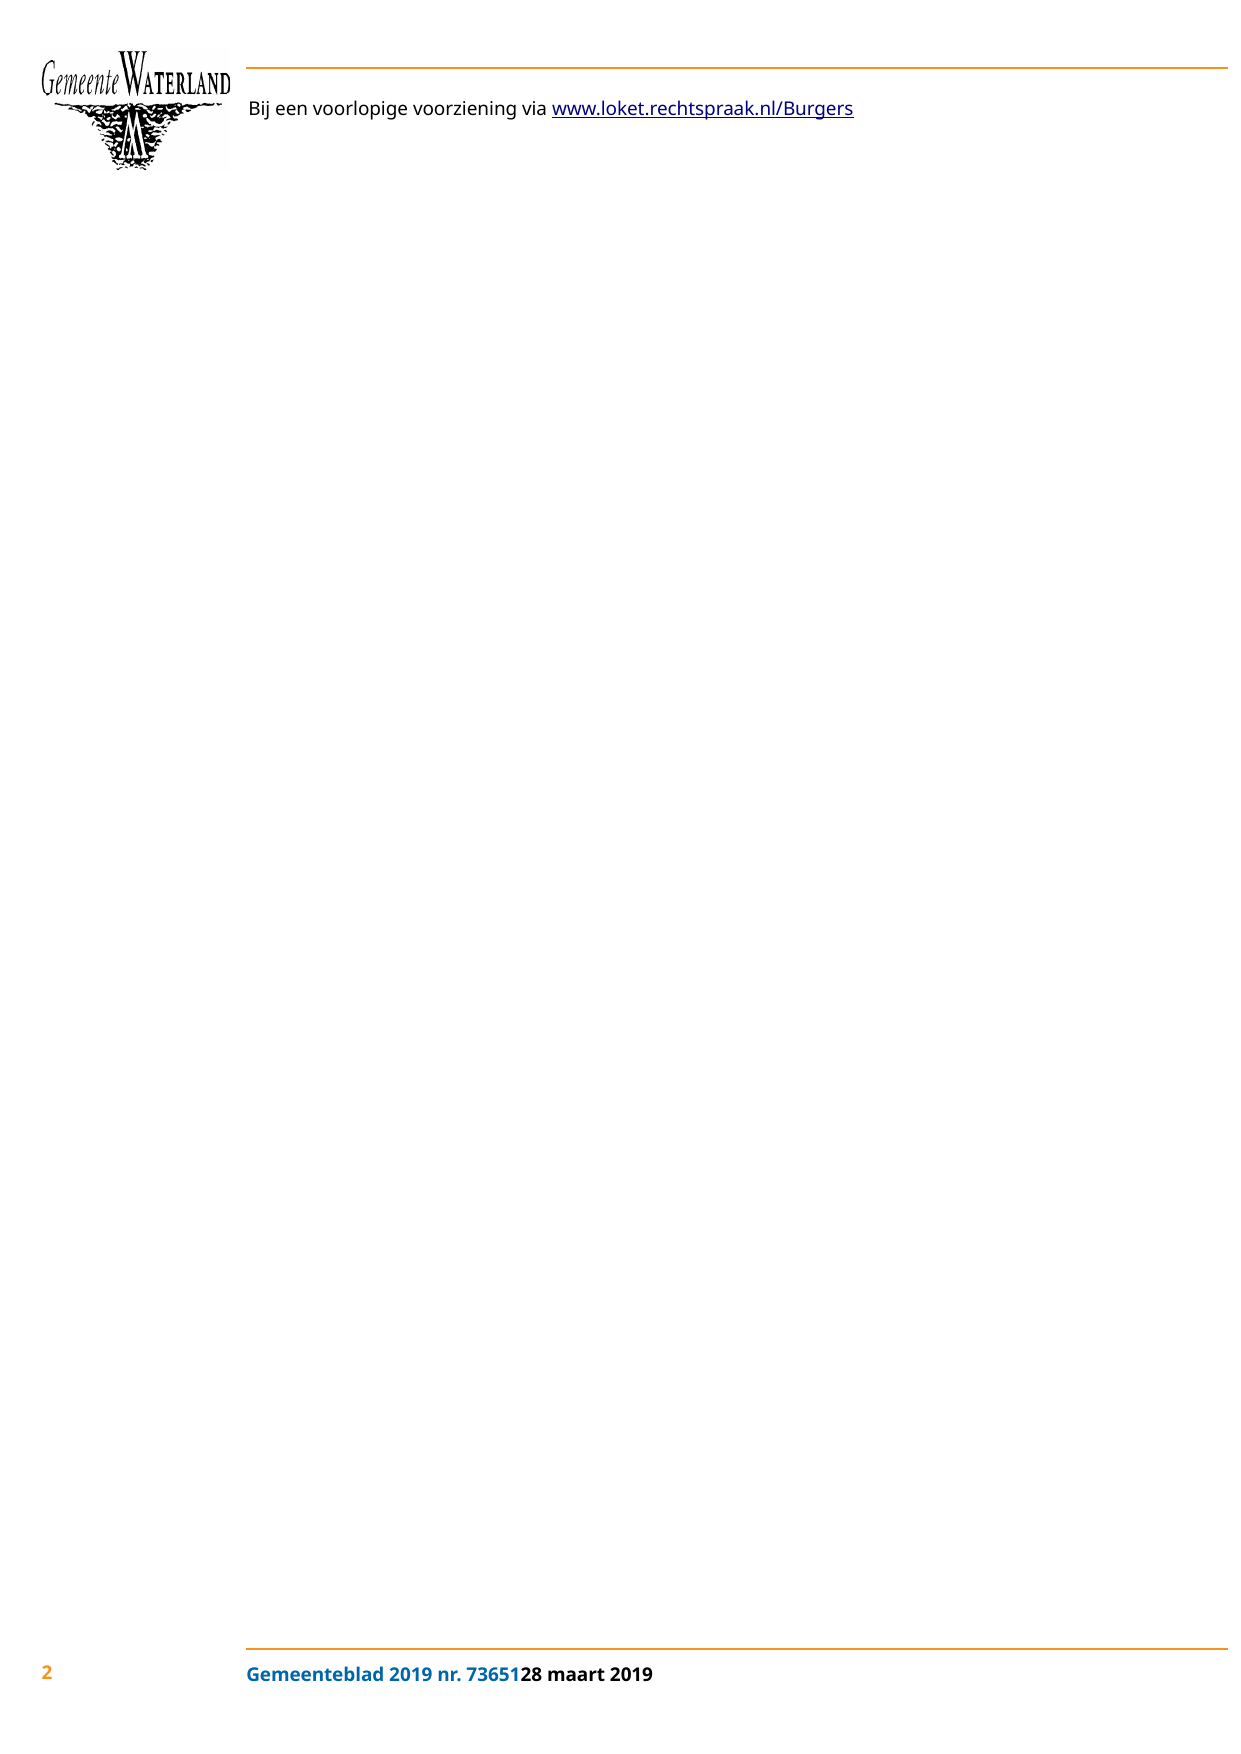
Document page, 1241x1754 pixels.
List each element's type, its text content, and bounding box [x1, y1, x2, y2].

picture [41, 47, 231, 172]
text Bij een voorlopige voorziening via www.loket.rechtspraak.nl/Burgers [248, 95, 1152, 121]
